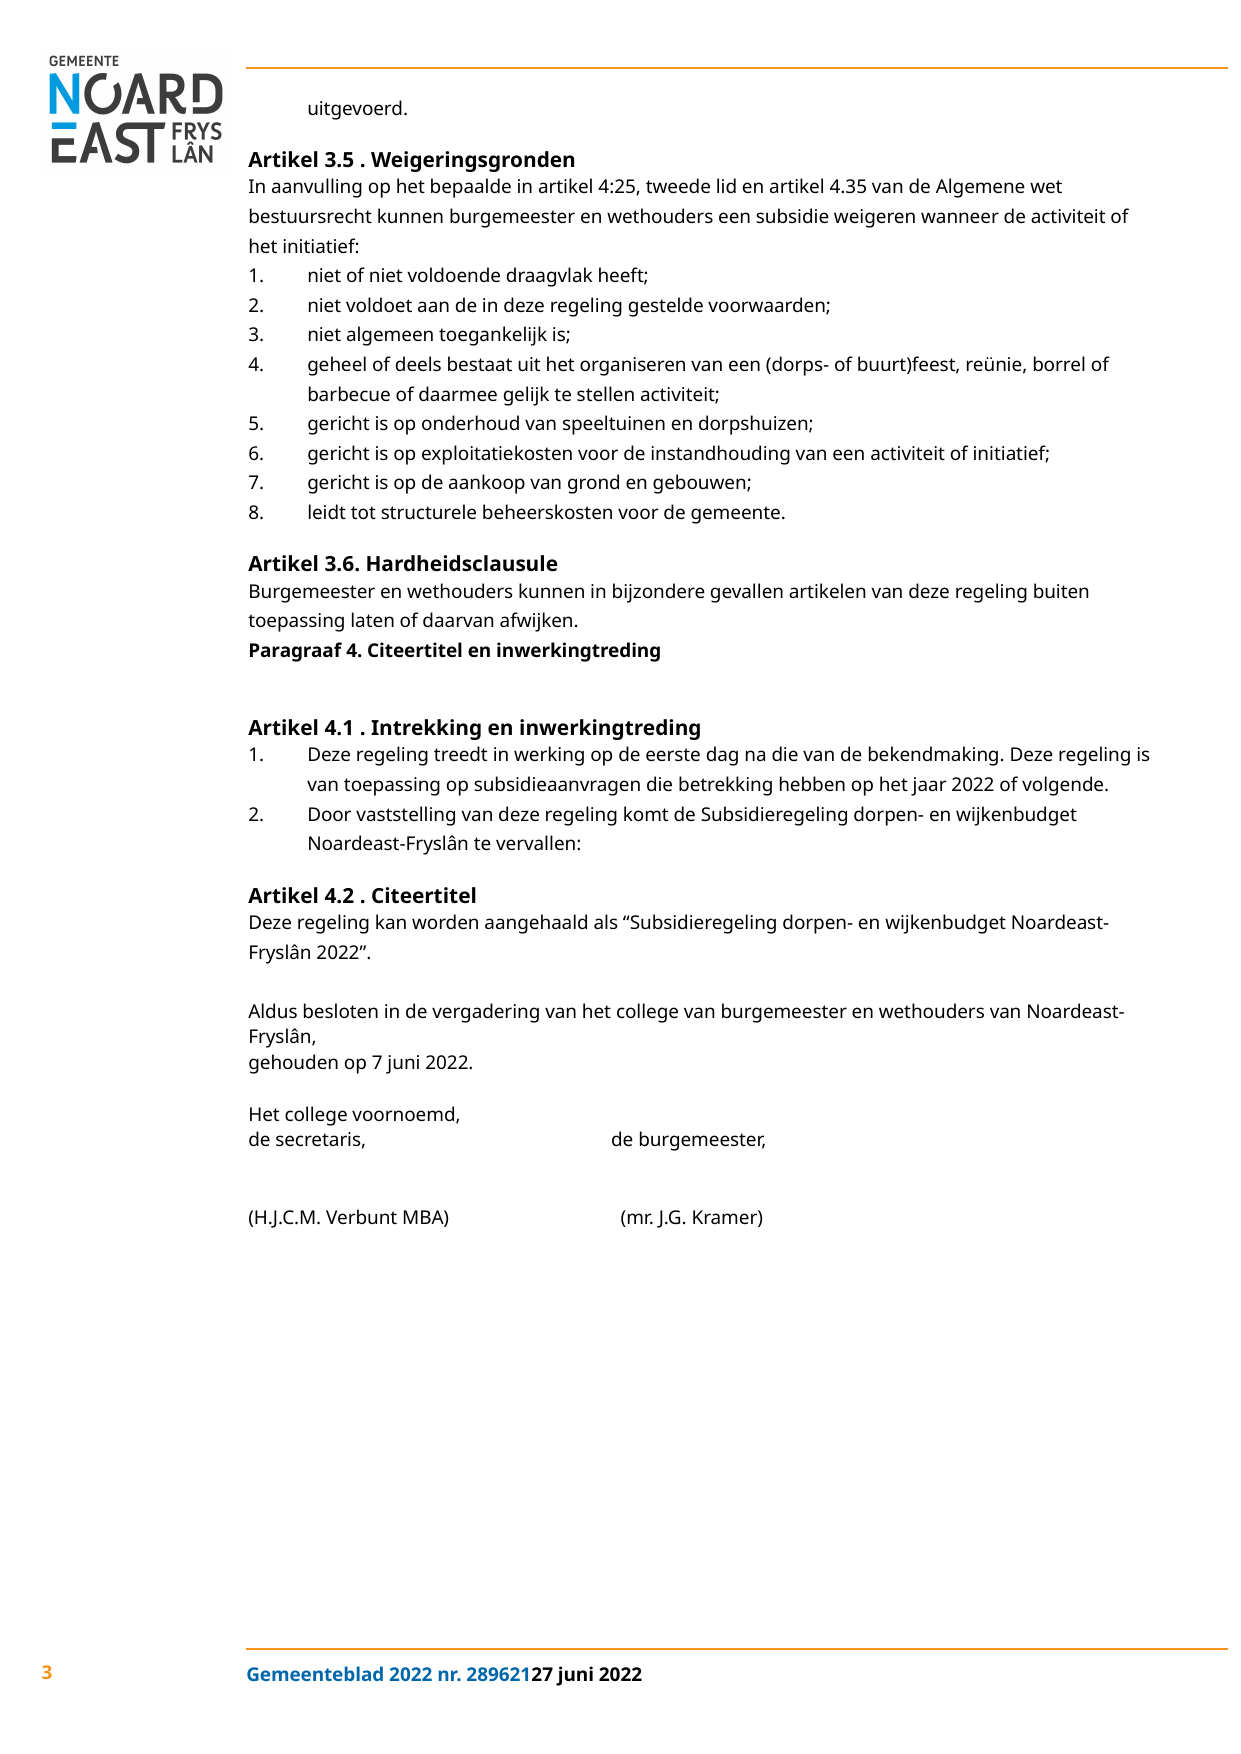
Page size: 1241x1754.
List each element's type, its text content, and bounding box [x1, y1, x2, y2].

picture [41, 47, 231, 172]
list Door vaststelling van deze regeling komt de Subsidieregeling dorpen- en wijkenbudget Noardeast-Fryslân te vervallen: [248, 801, 1152, 856]
list gericht is op exploitatiekosten voor de instandhouding van een activiteit of initiatief; [248, 440, 1152, 466]
text gehouden op 7 juni 2022. [248, 1049, 1152, 1075]
list niet algemeen toegankelijk is; [248, 322, 1152, 347]
text (H.J.C.M. Verbunt MBA) (mr. J.G. Kramer) [248, 1204, 1152, 1229]
list geheel of deels bestaat uit het organiseren van een (dorps- of buurt)feest, reünie, borrel of barbecue of daarmee gelijk te stellen activiteit; [248, 351, 1152, 406]
text Artikel 3.5 . Weigeringsgronden [248, 145, 1152, 174]
list Deze regeling treedt in werking op de eerste dag na die van de bekendmaking. Deze regeling is van toepassing op subsidieaanvragen die betrekking hebben op het jaar 2022 of volgende. [248, 742, 1152, 797]
text Artikel 3.6. Hardheidsclausule [248, 549, 1152, 578]
text Paragraaf 4. Citeertitel en inwerkingtreding [248, 637, 1152, 663]
list uitgevoerd. [248, 95, 1152, 121]
text Aldus besloten in de vergadering van het college van burgemeester en wethouders van Noardeast-Fryslân, [248, 998, 1152, 1049]
text Het college voornoemd, [248, 1101, 1152, 1127]
list niet voldoet aan de in deze regeling gestelde voorwaarden; [248, 292, 1152, 318]
list gericht is op onderhoud van speeltuinen en dorpshuizen; [248, 410, 1152, 436]
text Artikel 4.2 . Citeertitel [248, 881, 1152, 909]
text Artikel 4.1 . Intrekking en inwerkingtreding [248, 713, 1152, 742]
text In aanvulling op het bepaalde in artikel 4:25, tweede lid en artikel 4.35 van de Algemene wet bestuursrecht kunnen burgemeester en wethouders een subsidie weigeren wanneer de activiteit of het initiatief: [248, 174, 1152, 258]
text Deze regeling kan worden aangehaald als “Subsidieregeling dorpen- en wijkenbudget Noardeast-Fryslân 2022”. [248, 909, 1152, 964]
list niet of niet voldoende draagvlak heeft; [248, 262, 1152, 288]
list leidt tot structurele beheerskosten voor de gemeente. [248, 499, 1152, 525]
text Burgemeester en wethouders kunnen in bijzondere gevallen artikelen van deze regeling buiten toepassing laten of daarvan afwijken. [248, 578, 1152, 633]
list gericht is op de aankoop van grond en gebouwen; [248, 469, 1152, 495]
text de secretaris, de burgemeester, [248, 1127, 1152, 1152]
